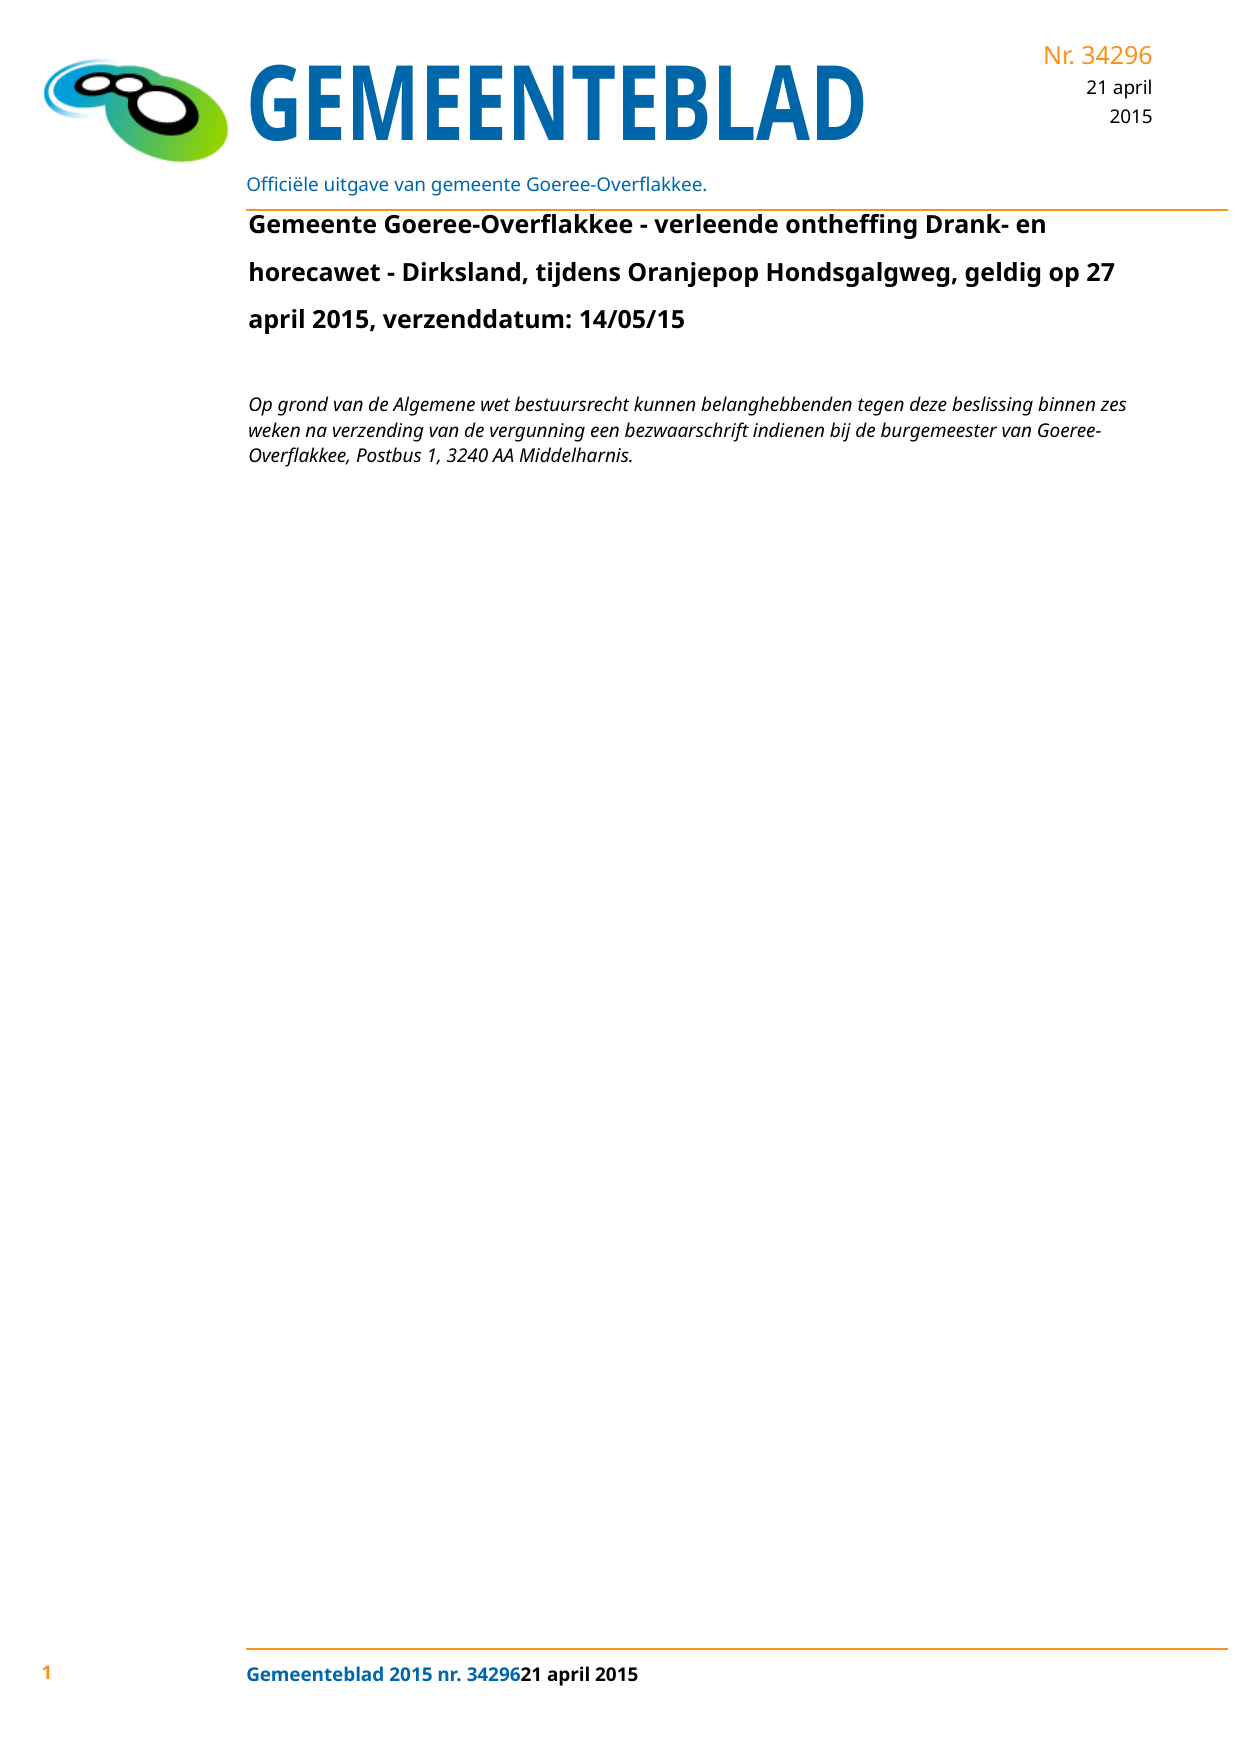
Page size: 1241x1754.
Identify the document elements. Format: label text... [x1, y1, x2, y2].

text Op grond van de Algemene wet bestuursrecht kunnen belanghebbenden tegen deze beslissing binnen zes weken na verzending van de vergunning een bezwaarschrift indienen bij de burgemeester van Goeree-Overflakkee, Postbus 1, 3240 AA Middelharnis. [248, 391, 1152, 468]
picture [41, 47, 231, 172]
text Gemeente Goeree-Overflakkee - verleende ontheffing Drank- en horecawet - Dirksland, tijdens Oranjepop Hondsgalgweg, geldig op 27 april 2015, verzenddatum: 14/05/15 [248, 211, 1152, 336]
